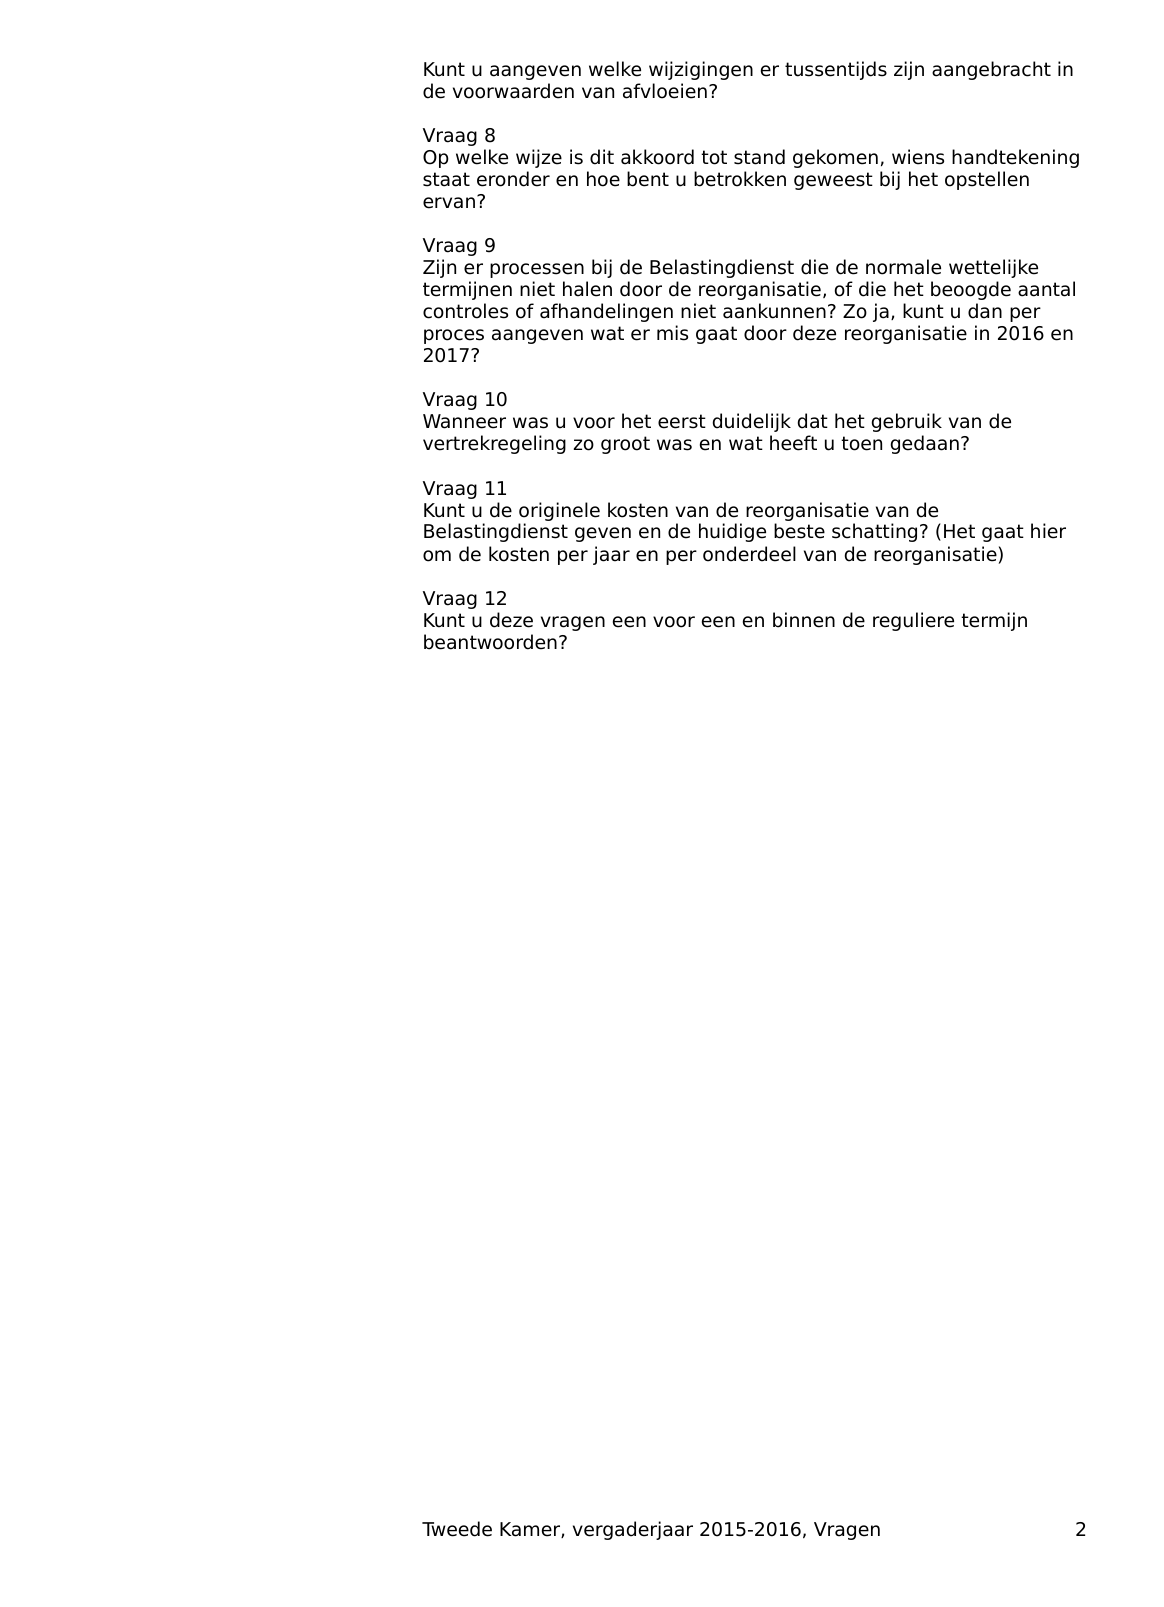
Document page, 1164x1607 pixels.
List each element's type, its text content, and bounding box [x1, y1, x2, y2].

text Kunt u aangeven welke wijzigingen er tussentijds zijn aangebracht in de voorwaarden van afvloeien? [422, 59, 1087, 103]
text Vraag 11 [422, 477, 1087, 499]
text Zijn er processen bij de Belastingdienst die de normale wettelijke termijnen niet halen door de reorganisatie, of die het beoogde aantal controles of afhandelingen niet aankunnen? Zo ja, kunt u dan per proces aangeven wat er mis gaat door deze reorganisatie in 2016 en 2017? [422, 257, 1087, 367]
text Vraag 9 [422, 235, 1087, 257]
text Kunt u deze vragen een voor een en binnen de reguliere termijn beantwoorden? [422, 609, 1087, 653]
text Vraag 10 [422, 389, 1087, 411]
text Op welke wijze is dit akkoord tot stand gekomen, wiens handtekening staat eronder en hoe bent u betrokken geweest bij het opstellen ervan? [422, 147, 1087, 213]
text Kunt u de originele kosten van de reorganisatie van de Belastingdienst geven en de huidige beste schatting? (Het gaat hier om de kosten per jaar en per onderdeel van de reorganisatie) [422, 499, 1087, 565]
text Wanneer was u voor het eerst duidelijk dat het gebruik van de vertrekregeling zo groot was en wat heeft u toen gedaan? [422, 411, 1087, 455]
text Vraag 12 [422, 588, 1087, 609]
text Vraag 8 [422, 125, 1087, 147]
